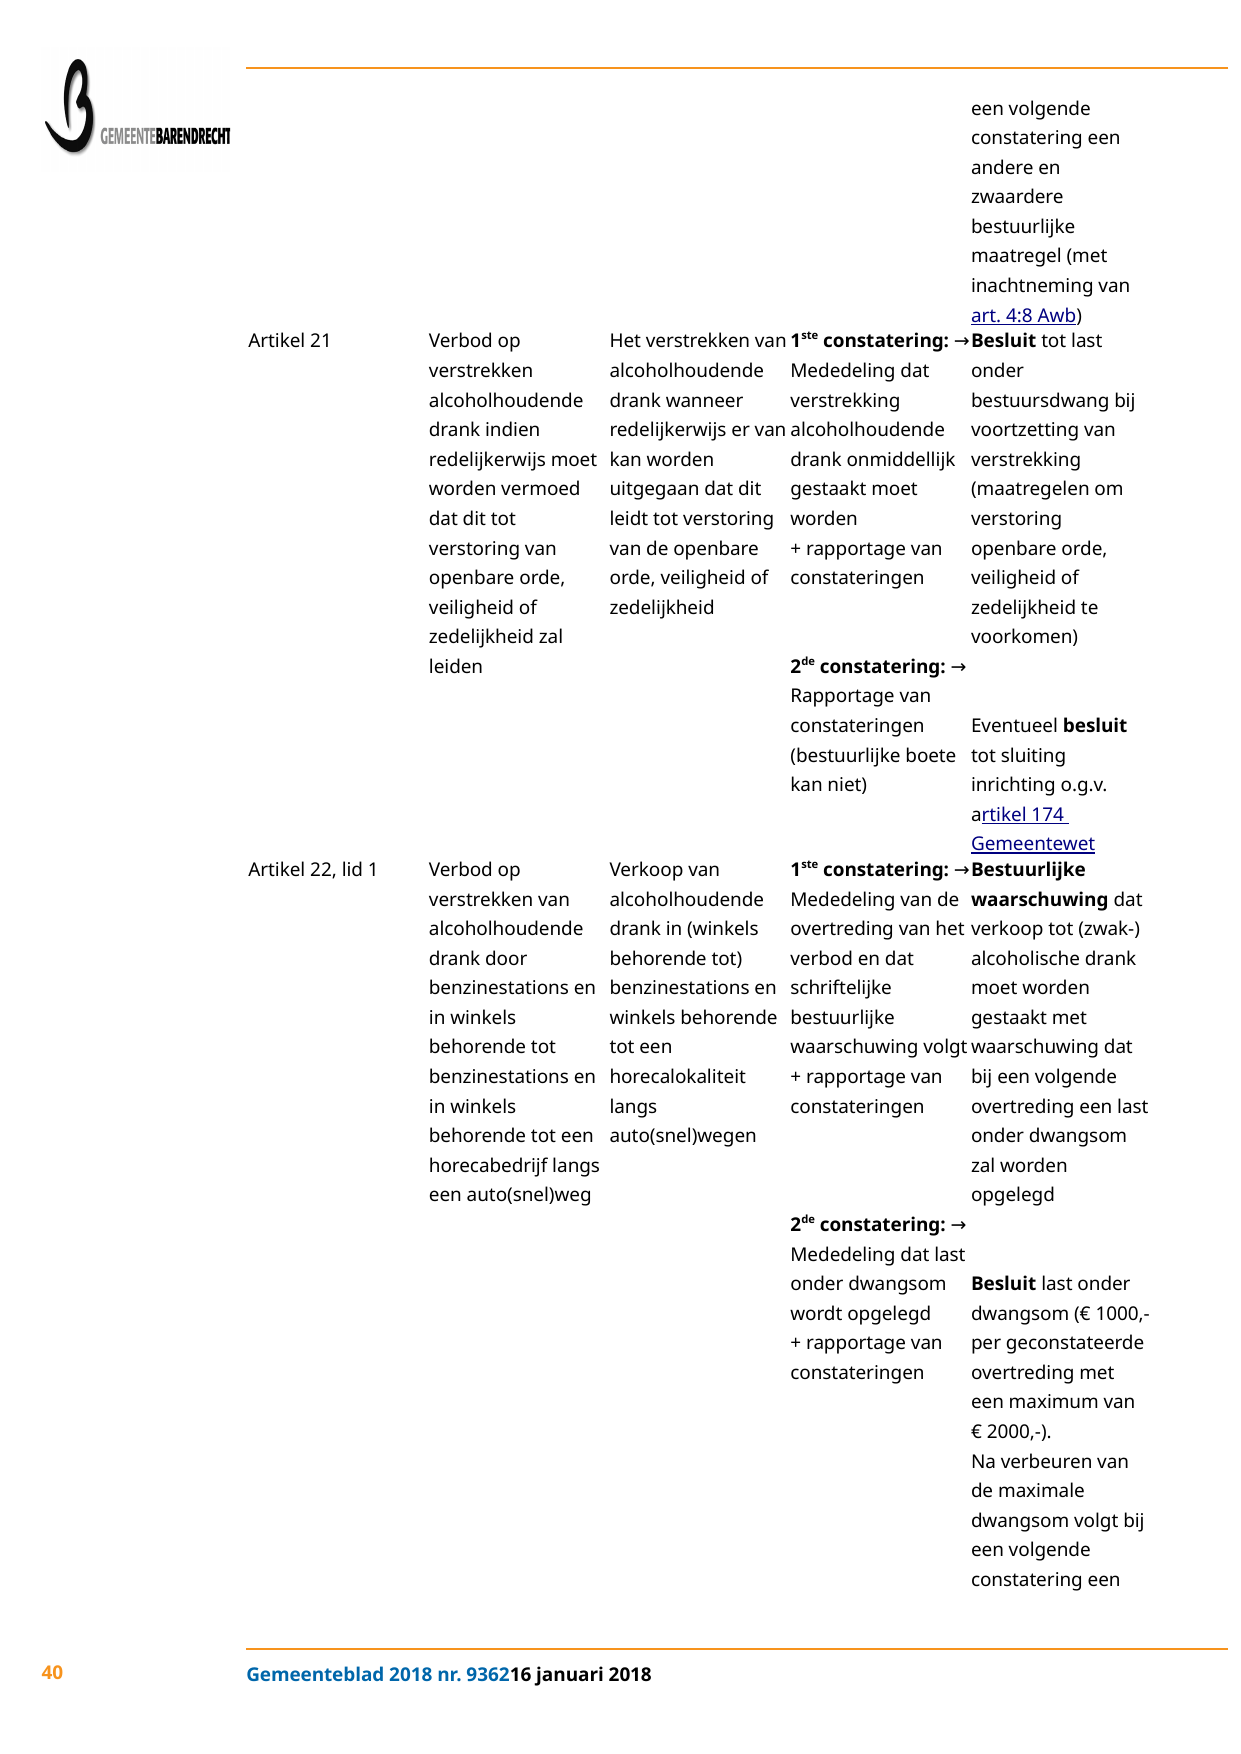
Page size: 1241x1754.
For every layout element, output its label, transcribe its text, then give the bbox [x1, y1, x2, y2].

table_cell Artikel 21 [248, 328, 429, 856]
picture [41, 47, 231, 172]
table_cell Het verstrekken van alcoholhoudende drank wanneer redelijkerwijs er van kan worden uitgegaan dat dit leidt tot verstoring van de openbare orde, veiligheid of zedelijkheid [609, 328, 790, 856]
table_cell Verbod op verstrekken van alcoholhoudende drank door benzinestations en in winkels behorende tot benzinestations en in winkels behorende tot een horecabedrijf langs een auto(snel)weg [429, 856, 609, 1592]
table_cell 1ste constatering: → Mededeling dat verstrekking alcoholhoudende drank onmiddellijk gestaakt moet worden + rapportage van constateringen 2de constatering: → Rapportage van constateringen (bestuurlijke boete kan niet) [790, 328, 971, 856]
table_cell [429, 95, 609, 328]
table_cell Verkoop van alcoholhoudende drank in (winkels behorende tot) benzinestations en winkels behorende tot een horecalokaliteit langs auto(snel)wegen [609, 856, 790, 1592]
table_cell [609, 95, 790, 328]
table_cell Bestuurlijke waarschuwing dat verkoop tot (zwak-) alcoholische drank moet worden gestaakt met waarschuwing dat bij een volgende overtreding een last onder dwangsom zal worden opgelegd Besluit last onder dwangsom (€ 1000,- per geconstateerde overtreding met een maximum van € 2000,-). Na verbeuren van de maximale dwangsom volgt bij een volgende constatering een [971, 856, 1152, 1592]
table_cell Verbod op verstrekken alcoholhoudende drank indien redelijkerwijs moet worden vermoed dat dit tot verstoring van openbare orde, veiligheid of zedelijkheid zal leiden [429, 328, 609, 856]
table_cell een volgende constatering een andere en zwaardere bestuurlijke maatregel (met inachtneming van art. 4:8 Awb) [971, 95, 1152, 328]
table_cell Besluit tot last onder bestuursdwang bij voortzetting van verstrekking (maatregelen om verstoring openbare orde, veiligheid of zedelijkheid te voorkomen) Eventueel besluit tot sluiting inrichting o.g.v. artikel 174 Gemeentewet [971, 328, 1152, 856]
table_cell [248, 95, 429, 328]
table_cell Artikel 22, lid 1 [248, 856, 429, 1592]
table_cell [790, 95, 971, 328]
table_cell 1ste constatering: → Mededeling van de overtreding van het verbod en dat schriftelijke bestuurlijke waarschuwing volgt + rapportage van constateringen 2de constatering: → Mededeling dat last onder dwangsom wordt opgelegd + rapportage van constateringen [790, 856, 971, 1592]
